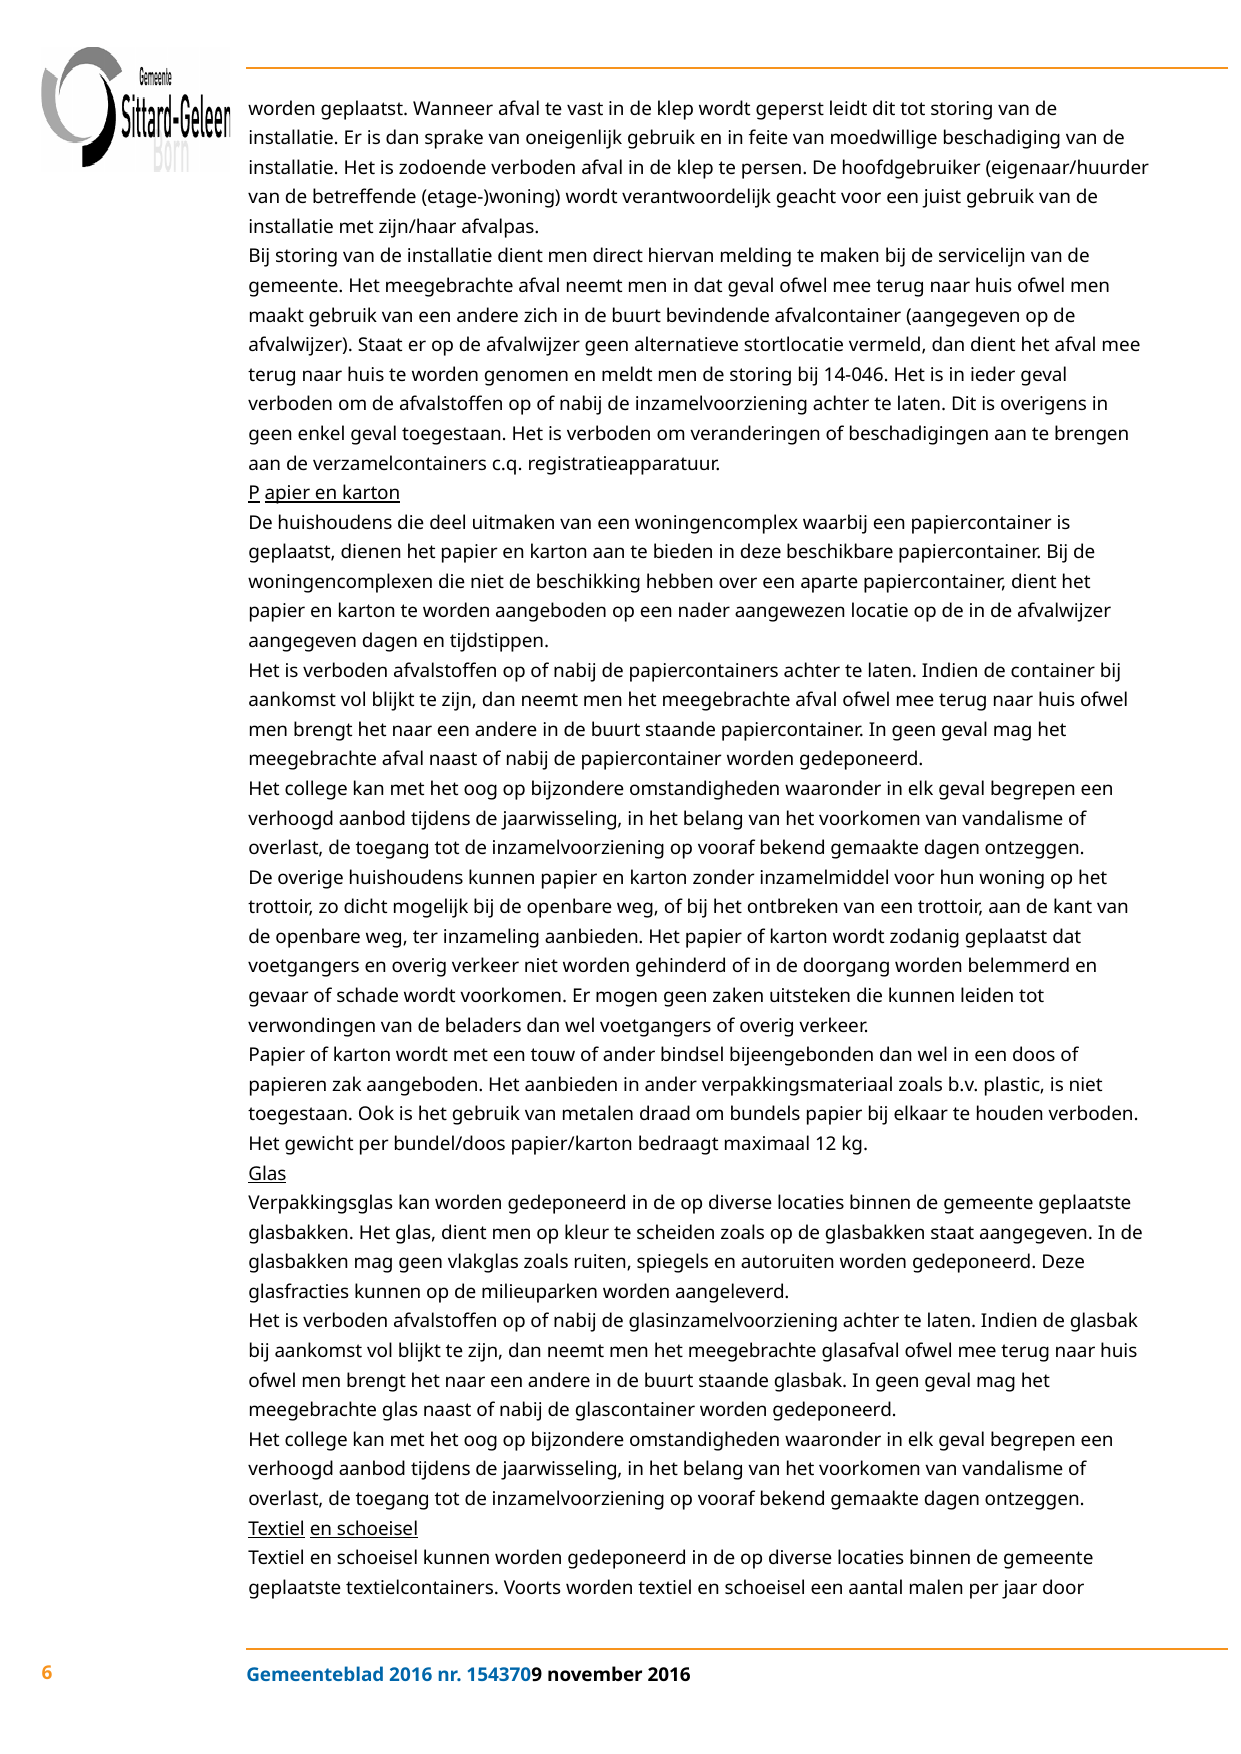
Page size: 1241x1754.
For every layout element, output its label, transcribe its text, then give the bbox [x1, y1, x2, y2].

text De huishoudens die deel uitmaken van een woningencomplex waarbij een papiercontainer is geplaatst, dienen het papier en karton aan te bieden in deze beschikbare papiercontainer. Bij de woningencomplexen die niet de beschikking hebben over een aparte papiercontainer, dient het papier en karton te worden aangeboden op een nader aangewezen locatie op de in de afvalwijzer aangegeven dagen en tijdstippen. [248, 509, 1152, 653]
text Textiel en schoeisel [248, 1515, 1152, 1541]
text Het college kan met het oog op bijzondere omstandigheden waaronder in elk geval begrepen een verhoogd aanbod tijdens de jaarwisseling, in het belang van het voorkomen van vandalisme of overlast, de toegang tot de inzamelvoorziening op vooraf bekend gemaakte dagen ontzeggen. [248, 1426, 1152, 1511]
text Glas [248, 1160, 1152, 1186]
text Het college kan met het oog op bijzondere omstandigheden waaronder in elk geval begrepen een verhoogd aanbod tijdens de jaarwisseling, in het belang van het voorkomen van vandalisme of overlast, de toegang tot de inzamelvoorziening op vooraf bekend gemaakte dagen ontzeggen. [248, 775, 1152, 860]
text Textiel en schoeisel kunnen worden gedeponeerd in de op diverse locaties binnen de gemeente geplaatste textielcontainers. Voorts worden textiel en schoeisel een aantal malen per jaar door [248, 1544, 1152, 1600]
text Papier of karton wordt met een touw of ander bindsel bijeengebonden dan wel in een doos of papieren zak aangeboden. Het aanbieden in ander verpakkingsmateriaal zoals b.v. plastic, is niet toegestaan. Ook is het gebruik van metalen draad om bundels papier bij elkaar te houden verboden. Het gewicht per bundel/doos papier/karton bedraagt maximaal 12 kg. [248, 1041, 1152, 1156]
text De overige huishoudens kunnen papier en karton zonder inzamelmiddel voor hun woning op het trottoir, zo dicht mogelijk bij de openbare weg, of bij het ontbreken van een trottoir, aan de kant van de openbare weg, ter inzameling aanbieden. Het papier of karton wordt zodanig geplaatst dat voetgangers en overig verkeer niet worden gehinderd of in de doorgang worden belemmerd en gevaar of schade wordt voorkomen. Er mogen geen zaken uitsteken die kunnen leiden tot verwondingen van de beladers dan wel voetgangers of overig verkeer. [248, 864, 1152, 1038]
text P apier en karton [248, 479, 1152, 505]
text Bij storing van de installatie dient men direct hiervan melding te maken bij de servicelijn van de gemeente. Het meegebrachte afval neemt men in dat geval ofwel mee terug naar huis ofwel men maakt gebruik van een andere zich in de buurt bevindende afvalcontainer (aangegeven op de afvalwijzer). Staat er op de afvalwijzer geen alternatieve stortlocatie vermeld, dan dient het afval mee terug naar huis te worden genomen en meldt men de storing bij 14-046. Het is in ieder geval verboden om de afvalstoffen op of nabij de inzamelvoorziening achter te laten. Dit is overigens in geen enkel geval toegestaan. Het is verboden om veranderingen of beschadigingen aan te brengen aan de verzamelcontainers c.q. registratieapparatuur. [248, 243, 1152, 476]
text Het is verboden afvalstoffen op of nabij de glasinzamelvoorziening achter te laten. Indien de glasbak bij aankomst vol blijkt te zijn, dan neemt men het meegebrachte glasafval ofwel mee terug naar huis ofwel men brengt het naar een andere in de buurt staande glasbak. In geen geval mag het meegebrachte glas naast of nabij de glascontainer worden gedeponeerd. [248, 1308, 1152, 1422]
text worden geplaatst. Wanneer afval te vast in de klep wordt geperst leidt dit tot storing van de installatie. Er is dan sprake van oneigenlijk gebruik en in feite van moedwillige beschadiging van de installatie. Het is zodoende verboden afval in de klep te persen. De hoofdgebruiker (eigenaar/huurder van de betreffende (etage-)woning) wordt verantwoordelijk geacht voor een juist gebruik van de installatie met zijn/haar afvalpas. [248, 95, 1152, 239]
picture [41, 47, 231, 172]
text Het is verboden afvalstoffen op of nabij de papiercontainers achter te laten. Indien de container bij aankomst vol blijkt te zijn, dan neemt men het meegebrachte afval ofwel mee terug naar huis ofwel men brengt het naar een andere in de buurt staande papiercontainer. In geen geval mag het meegebrachte afval naast of nabij de papiercontainer worden gedeponeerd. [248, 657, 1152, 771]
text Verpakkingsglas kan worden gedeponeerd in de op diverse locaties binnen de gemeente geplaatste glasbakken. Het glas, dient men op kleur te scheiden zoals op de glasbakken staat aangegeven. In de glasbakken mag geen vlakglas zoals ruiten, spiegels en autoruiten worden gedeponeerd. Deze glasfracties kunnen op de milieuparken worden aangeleverd. [248, 1189, 1152, 1304]
